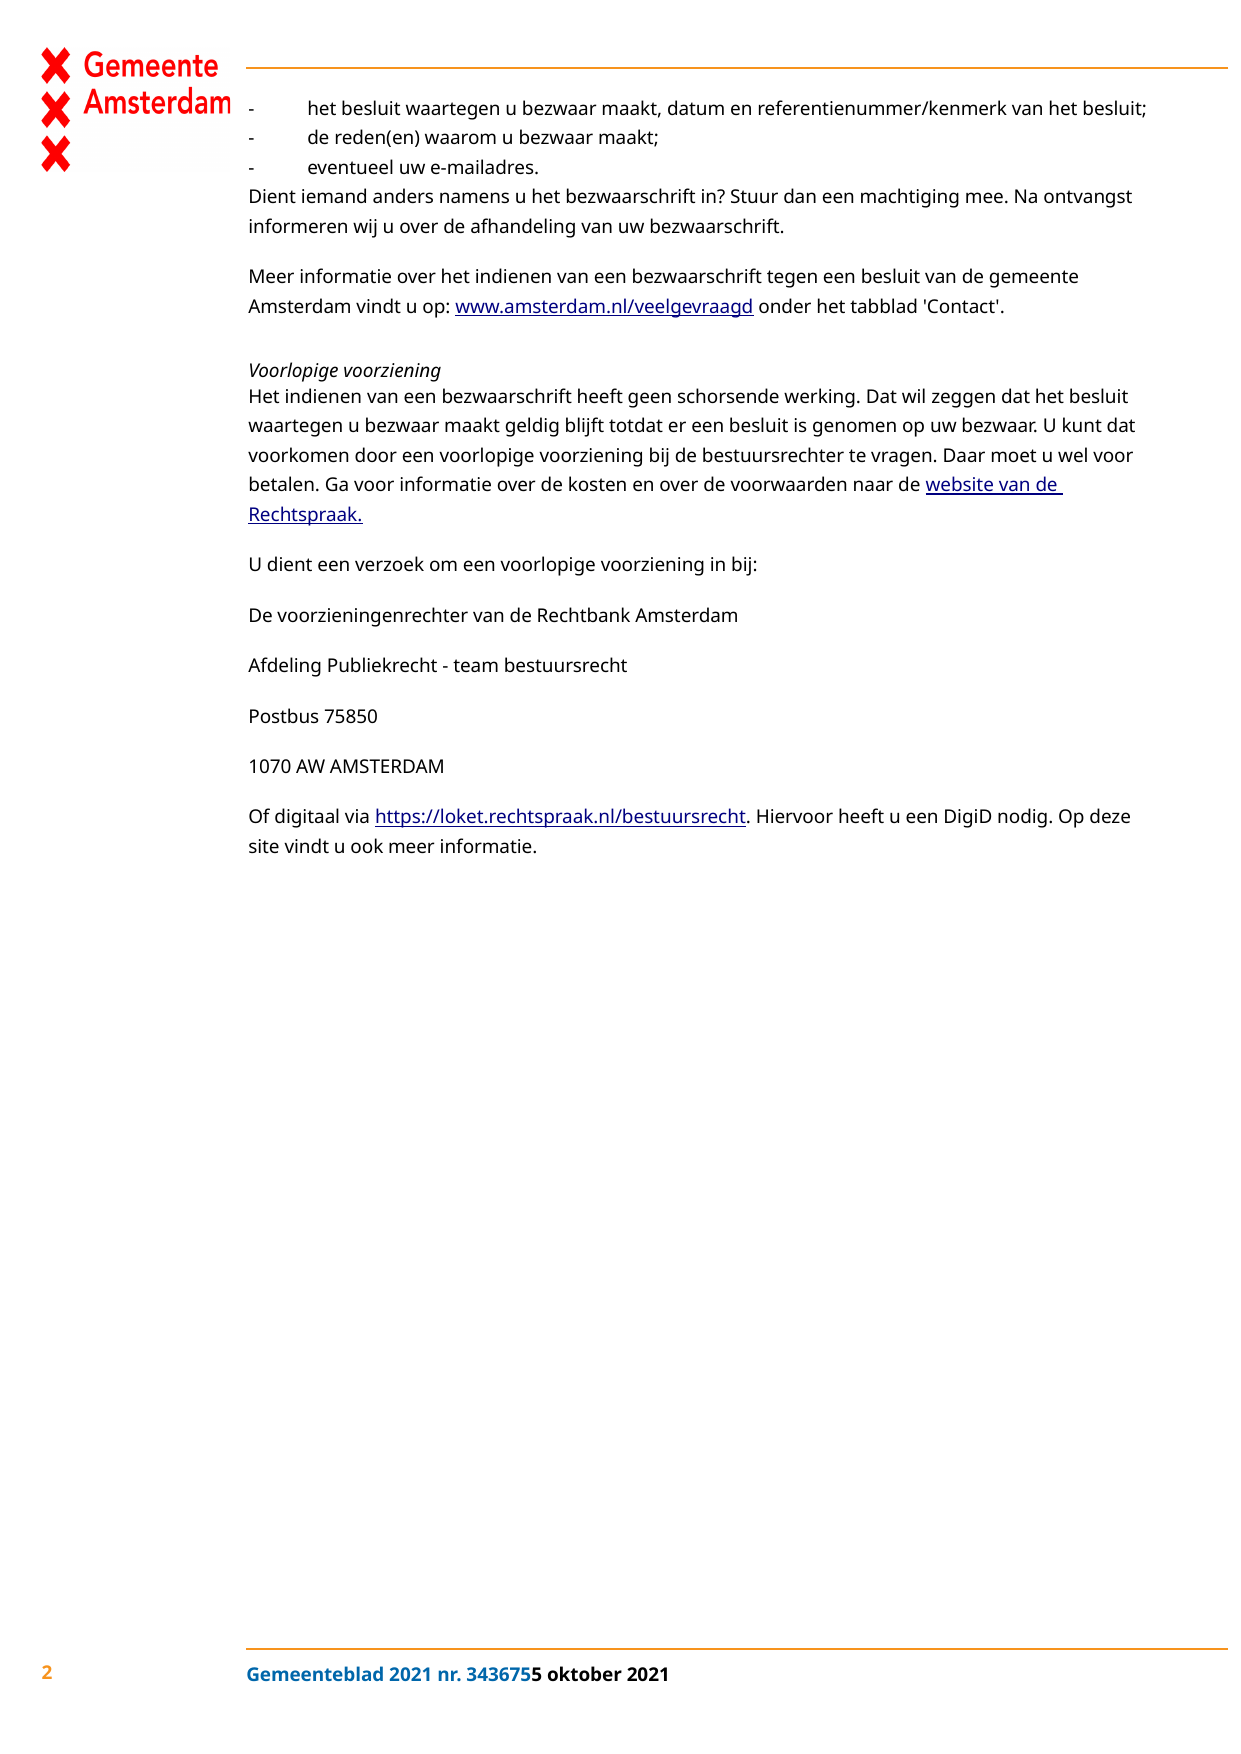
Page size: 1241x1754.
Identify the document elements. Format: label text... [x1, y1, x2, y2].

text U dient een verzoek om een voorlopige voorziening in bij: [248, 552, 1152, 577]
text Of digitaal via https://loket.rechtspraak.nl/bestuursrecht. Hiervoor heeft u een DigiD nodig. Op deze site vindt u ook meer informatie. [248, 804, 1152, 859]
text Meer informatie over het indienen van een bezwaarschrift tegen een besluit van de gemeente Amsterdam vindt u op: www.amsterdam.nl/veelgevraagd onder het tabblad 'Contact'. [248, 263, 1152, 319]
picture [41, 47, 231, 172]
list het besluit waartegen u bezwaar maakt, datum en referentienummer/kenmerk van het besluit; [248, 95, 1152, 121]
text De voorzieningenrechter van de Rechtbank Amsterdam [248, 602, 1152, 628]
text Postbus 75850 [248, 703, 1152, 728]
text Het indienen van een bezwaarschrift heeft geen schorsende werking. Dat wil zeggen dat het besluit waartegen u bezwaar maakt geldig blijft totdat er een besluit is genomen op uw bezwaar. U kunt dat voorkomen door een voorlopige voorziening bij de bestuursrechter te vragen. Daar moet u wel voor betalen. Ga voor informatie over de kosten en over de voorwaarden naar de website van de Rechtspraak. [248, 383, 1152, 527]
list de reden(en) waarom u bezwaar maakt; [248, 124, 1152, 150]
text Dient iemand anders namens u het bezwaarschrift in? Stuur dan een machtiging mee. Na ontvangst informeren wij u over de afhandeling van uw bezwaarschrift. [248, 183, 1152, 239]
text Voorlopige voorziening [248, 357, 1152, 383]
text Afdeling Publiekrecht - team bestuursrecht [248, 652, 1152, 678]
list eventueel uw e-mailadres. [248, 154, 1152, 180]
text 1070 AW AMSTERDAM [248, 753, 1152, 779]
